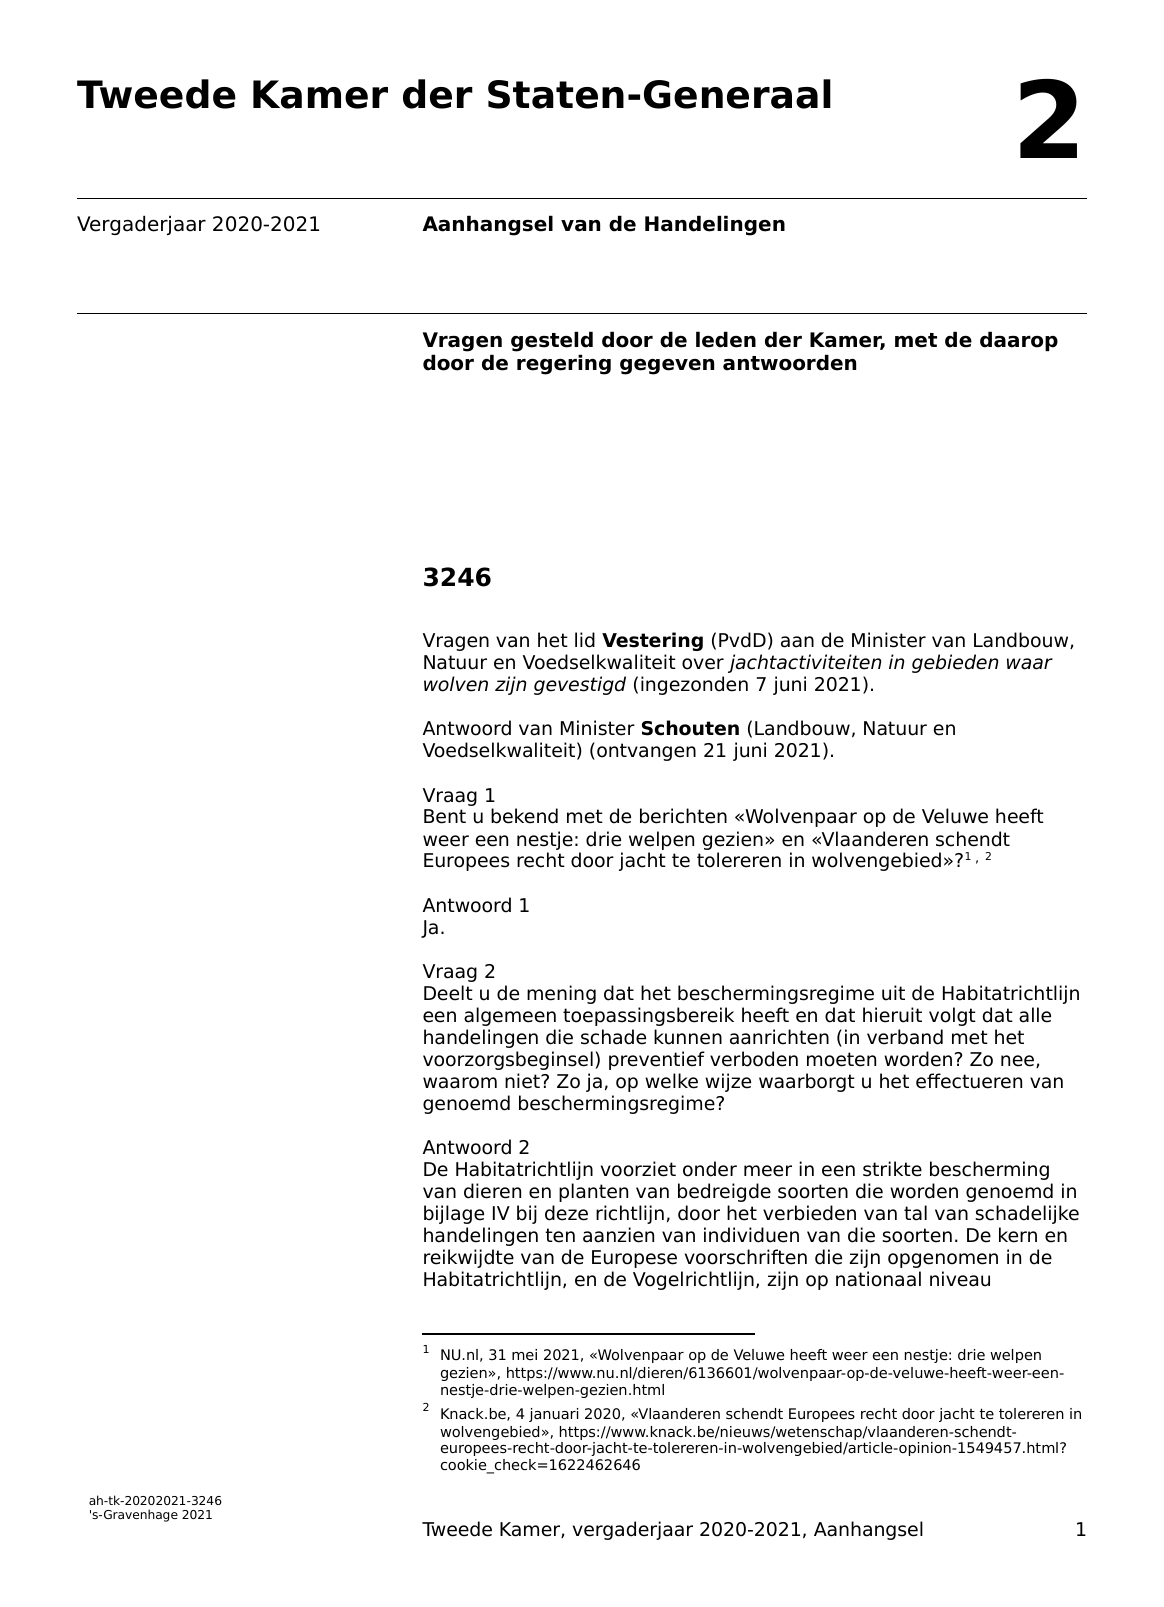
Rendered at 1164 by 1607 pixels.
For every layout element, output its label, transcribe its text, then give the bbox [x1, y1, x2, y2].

table_cell Aanhangsel van de Handelingen [422, 199, 1087, 313]
text Antwoord 2 [422, 1137, 1087, 1159]
text Deelt u de mening dat het beschermingsregime uit de Habitatrichtlijn een algemeen toepassingsbereik heeft en dat hieruit volgt dat alle handelingen die schade kunnen aanrichten (in verband met het voorzorgsbeginsel) preventief verboden moeten worden? Zo nee, waarom niet? Zo ja, op welke wijze waarborgt u het effectueren van genoemd beschermingsregime? [422, 983, 1087, 1114]
table_cell [77, 314, 422, 375]
text NU.nl, 31 mei 2021, «Wolvenpaar op de Veluwe heeft weer een nestje: drie welpen gezien», https://www.nu.nl/dieren/6136601/wolvenpaar-op-de-veluwe-heeft-weer-een-nestje-drie-welpen-gezien.html [422, 1343, 1087, 1399]
table_cell Vragen gesteld door de leden der Kamer, met de daarop door de regering gegeven antwoorden [422, 314, 1087, 375]
text ah-tk-20202021-3246 [88, 1494, 323, 1508]
text 3246 [422, 563, 1087, 592]
text Vragen van het lid Vestering (PvdD) aan de Minister van Landbouw, Natuur en Voedselkwaliteit over jachtactiviteiten in gebieden waar wolven zijn gevestigd (ingezonden 7 juni 2021). [422, 630, 1087, 696]
text Knack.be, 4 januari 2020, «Vlaanderen schendt Europees recht door jacht te tolereren in wolvengebied», https://www.knack.be/nieuws/wetenschap/vlaanderen-schendt-europees-recht-door-jacht-te-tolereren-in-wolvengebied/article-opinion-1549457.html?cookie_check=1622462646 [422, 1402, 1087, 1474]
text Vraag 2 [422, 961, 1087, 983]
text Ja. [422, 917, 1087, 938]
text Vraag 1 [422, 784, 1087, 806]
table_cell Vergaderjaar 2020-2021 [77, 199, 422, 313]
table_header 2 [886, 59, 1087, 198]
table_header Tweede Kamer der Staten-Generaal [77, 59, 886, 198]
text Antwoord 1 [422, 894, 1087, 917]
text 's-Gravenhage 2021 [88, 1508, 323, 1522]
text De Habitatrichtlijn voorziet onder meer in een strikte bescherming van dieren en planten van bedreigde soorten die worden genoemd in bijlage IV bij deze richtlijn, door het verbieden van tal van schadelijke handelingen ten aanzien van individuen van die soorten. De kern en reikwijdte van de Europese voorschriften die zijn opgenomen in de Habitatrichtlijn, en de Vogelrichtlijn, zijn op nationaal niveau [422, 1159, 1087, 1291]
text Antwoord van Minister Schouten (Landbouw, Natuur en Voedselkwaliteit) (ontvangen 21 juni 2021). [422, 718, 1087, 762]
text Bent u bekend met de berichten «Wolvenpaar op de Veluwe heeft weer een nestje: drie welpen gezien» en «Vlaanderen schendt Europees recht door jacht te tolereren in wolvengebied»?, [422, 806, 1087, 872]
